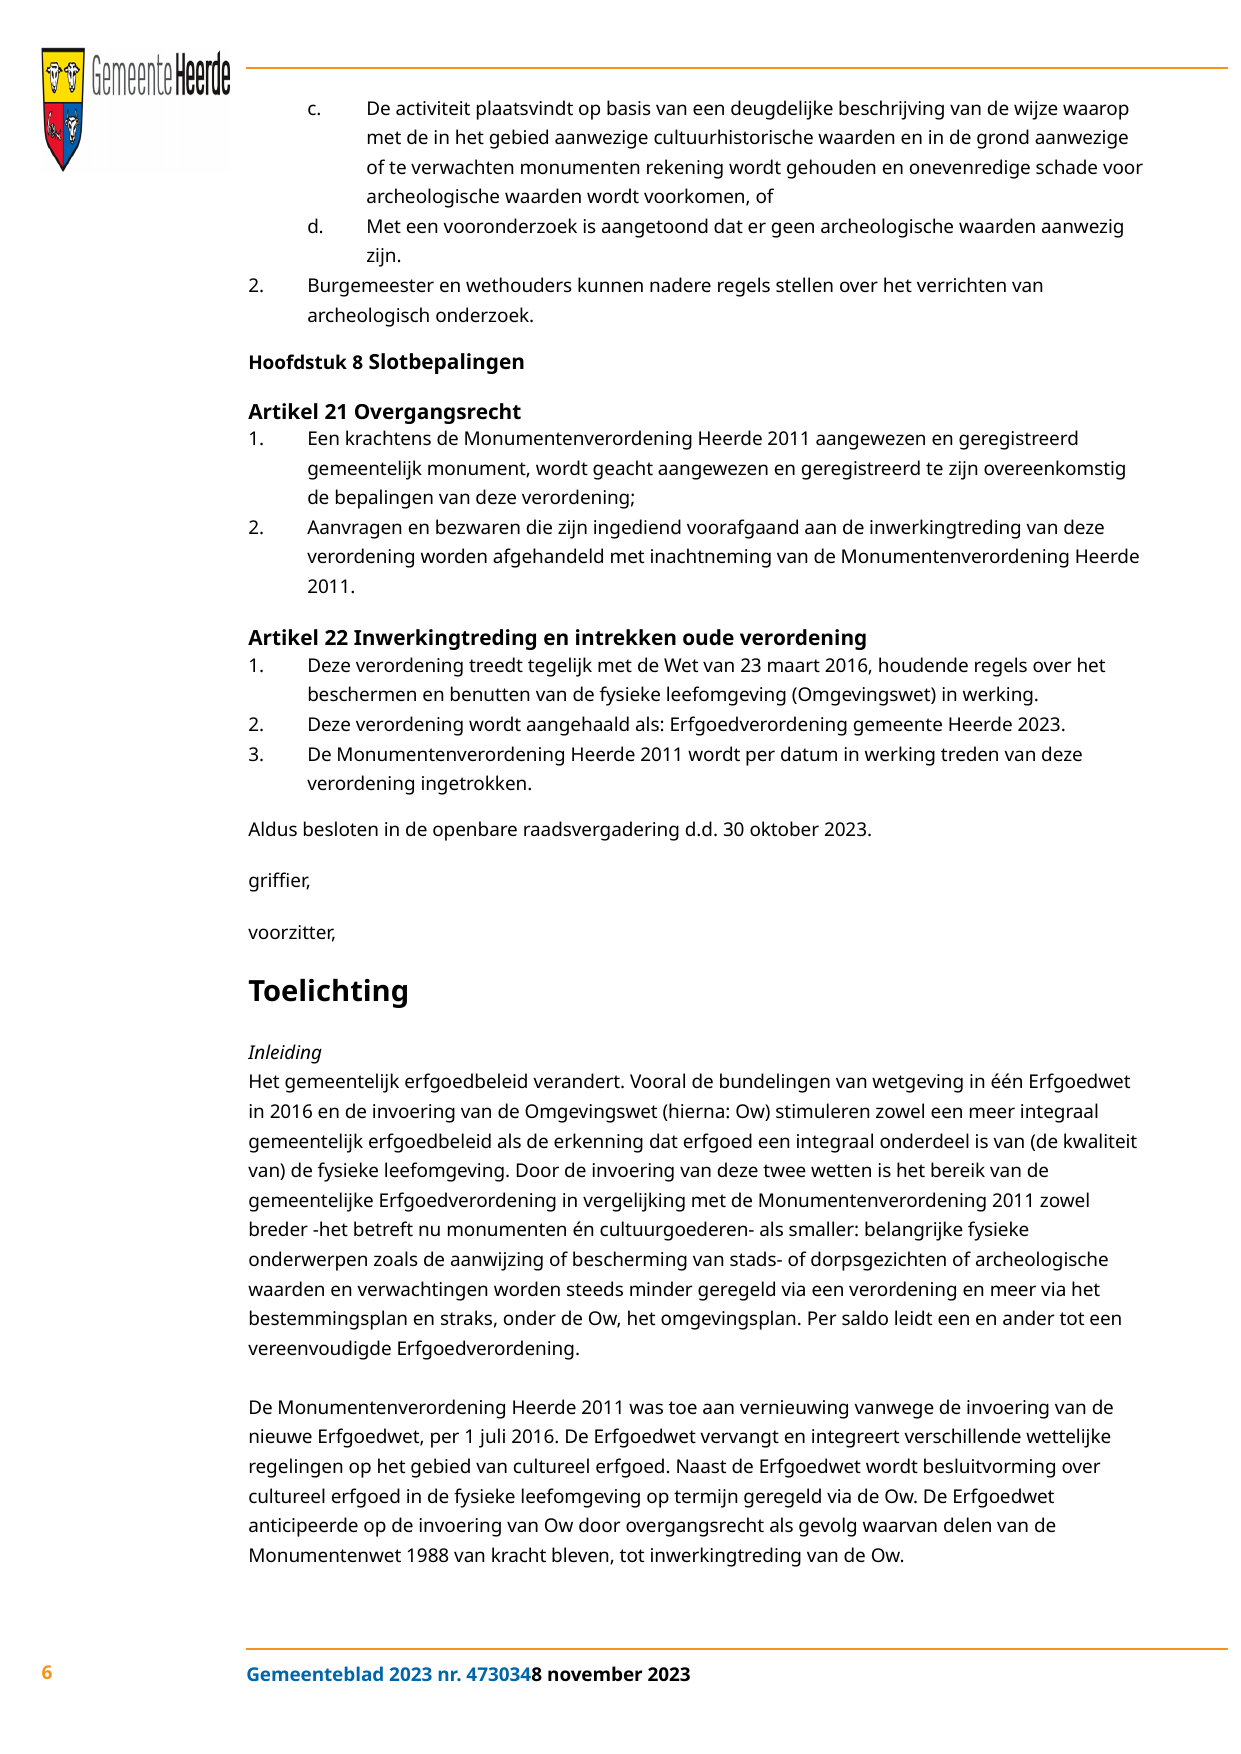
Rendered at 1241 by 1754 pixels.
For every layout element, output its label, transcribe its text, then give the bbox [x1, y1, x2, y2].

list Deze verordening wordt aangehaald als: Erfgoedverordening gemeente Heerde 2023. [248, 711, 1152, 737]
text De Monumentenverordening Heerde 2011 was toe aan vernieuwing vanwege de invoering van de nieuwe Erfgoedwet, per 1 juli 2016. De Erfgoedwet vervangt en integreert verschillende wettelijke regelingen op het gebied van cultureel erfgoed. Naast de Erfgoedwet wordt besluitvorming over cultureel erfgoed in de fysieke leefomgeving op termijn geregeld via de Ow. De Erfgoedwet anticipeerde op de invoering van Ow door overgangsrecht als gevolg waarvan delen van de Monumentenwet 1988 van kracht bleven, tot inwerkingtreding van de Ow. [248, 1394, 1152, 1568]
list De Monumentenverordening Heerde 2011 wordt per datum in werking treden van deze verordening ingetrokken. [248, 741, 1152, 796]
text voorzitter, [248, 919, 1152, 944]
list Deze verordening treedt tegelijk met de Wet van 23 maart 2016, houdende regels over het beschermen en benutten van de fysieke leefomgeving (Omgevingswet) in werking. [248, 652, 1152, 707]
list De activiteit plaatsvindt op basis van een deugdelijke beschrijving van de wijze waarop met de in het gebied aanwezige cultuurhistorische waarden en in de grond aanwezige of te verwachten monumenten rekening wordt gehouden en onevenredige schade voor archeologische waarden wordt voorkomen, of [307, 95, 1152, 209]
text Artikel 22 Inwerkingtreding en intrekken oude verordening [248, 623, 1152, 652]
text Het gemeentelijk erfgoedbeleid verandert. Vooral de bundelingen van wetgeving in één Erfgoedwet in 2016 en de invoering van de Omgevingswet (hierna: Ow) stimuleren zowel een meer integraal gemeentelijk erfgoedbeleid als de erkenning dat erfgoed een integraal onderdeel is van (de kwaliteit van) de fysieke leefomgeving. Door de invoering van deze twee wetten is het bereik van de gemeentelijke Erfgoedverordening in vergelijking met de Monumentenverordening 2011 zowel breder -het betreft nu monumenten én cultuurgoederen- als smaller: belangrijke fysieke onderwerpen zoals de aanwijzing of bescherming van stads- of dorpsgezichten of archeologische waarden en verwachtingen worden steeds minder geregeld via een verordening en meer via het bestemmingsplan en straks, onder de Ow, het omgevingsplan. Per saldo leidt een en ander tot een vereenvoudigde Erfgoedverordening. [248, 1069, 1152, 1361]
text Aldus besloten in de openbare raadsvergadering d.d. 30 oktober 2023. [248, 816, 1152, 842]
text Inleiding [248, 1039, 1152, 1065]
picture [41, 47, 231, 172]
text griffier, [248, 867, 1152, 893]
list Burgemeester en wethouders kunnen nadere regels stellen over het verrichten van archeologisch onderzoek. [248, 272, 1152, 328]
text Artikel 21 Overgangsrecht [248, 397, 1152, 425]
list Een krachtens de Monumentenverordening Heerde 2011 aangewezen en geregistreerd gemeentelijk monument, wordt geacht aangewezen en geregistreerd te zijn overeenkomstig de bepalingen van deze verordening; [248, 425, 1152, 510]
text Hoofdstuk 8 Slotbepalingen [248, 347, 1152, 376]
list Aanvragen en bezwaren die zijn ingediend voorafgaand aan de inwerkingtreding van deze verordening worden afgehandeld met inachtneming van de Monumentenverordening Heerde 2011. [248, 514, 1152, 599]
text Toelichting [248, 970, 1152, 1010]
list Met een vooronderzoek is aangetoond dat er geen archeologische waarden aanwezig zijn. [307, 213, 1152, 268]
